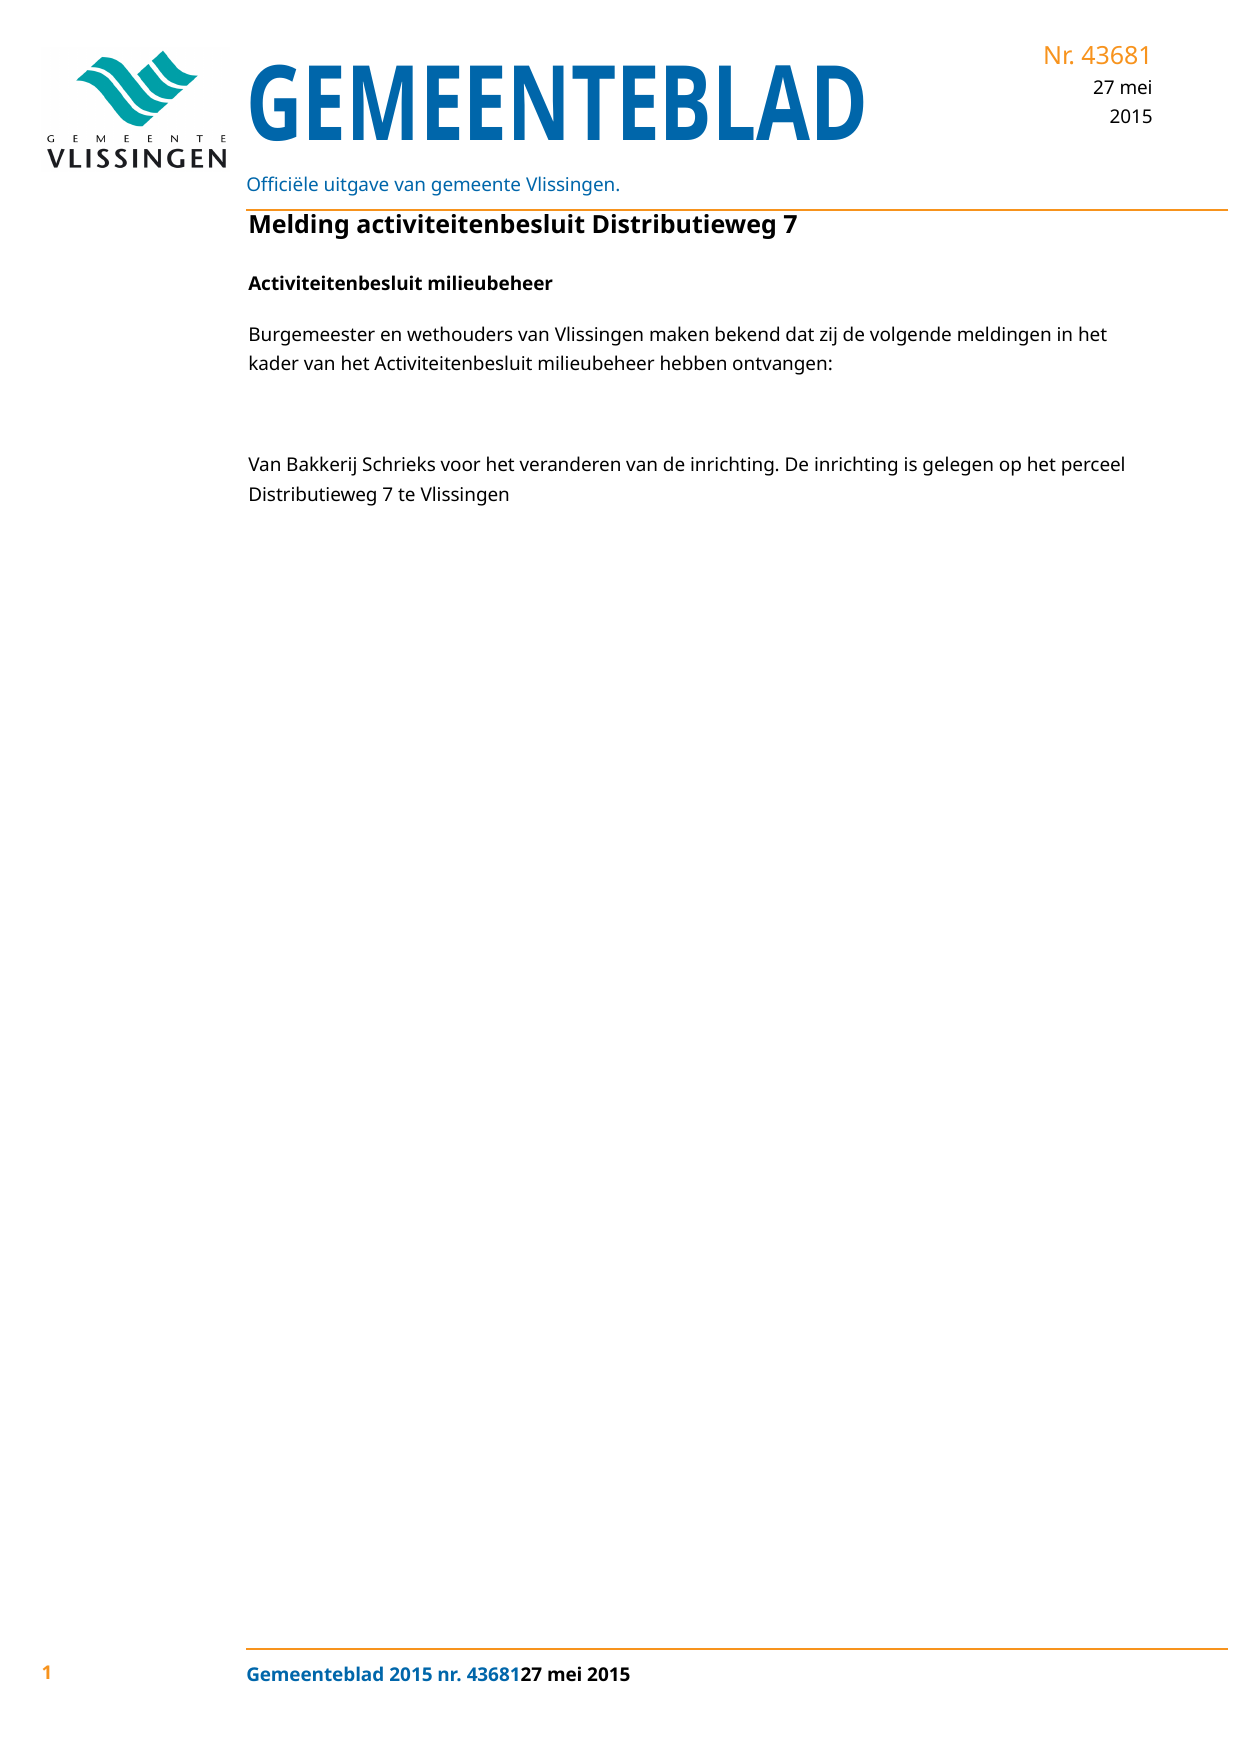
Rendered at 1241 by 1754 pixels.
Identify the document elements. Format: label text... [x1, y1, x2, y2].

text Burgemeester en wethouders van Vlissingen maken bekend dat zij de volgende meldingen in het kader van het Activiteitenbesluit milieubeheer hebben ontvangen: [248, 321, 1152, 376]
text Van Bakkerij Schrieks voor het veranderen van de inrichting. De inrichting is gelegen op het perceel Distributieweg 7 te Vlissingen [248, 451, 1152, 506]
text Activiteitenbesluit milieubeheer [248, 270, 1152, 296]
picture [41, 47, 231, 172]
text Melding activiteitenbesluit Distributieweg 7 [248, 211, 1152, 241]
